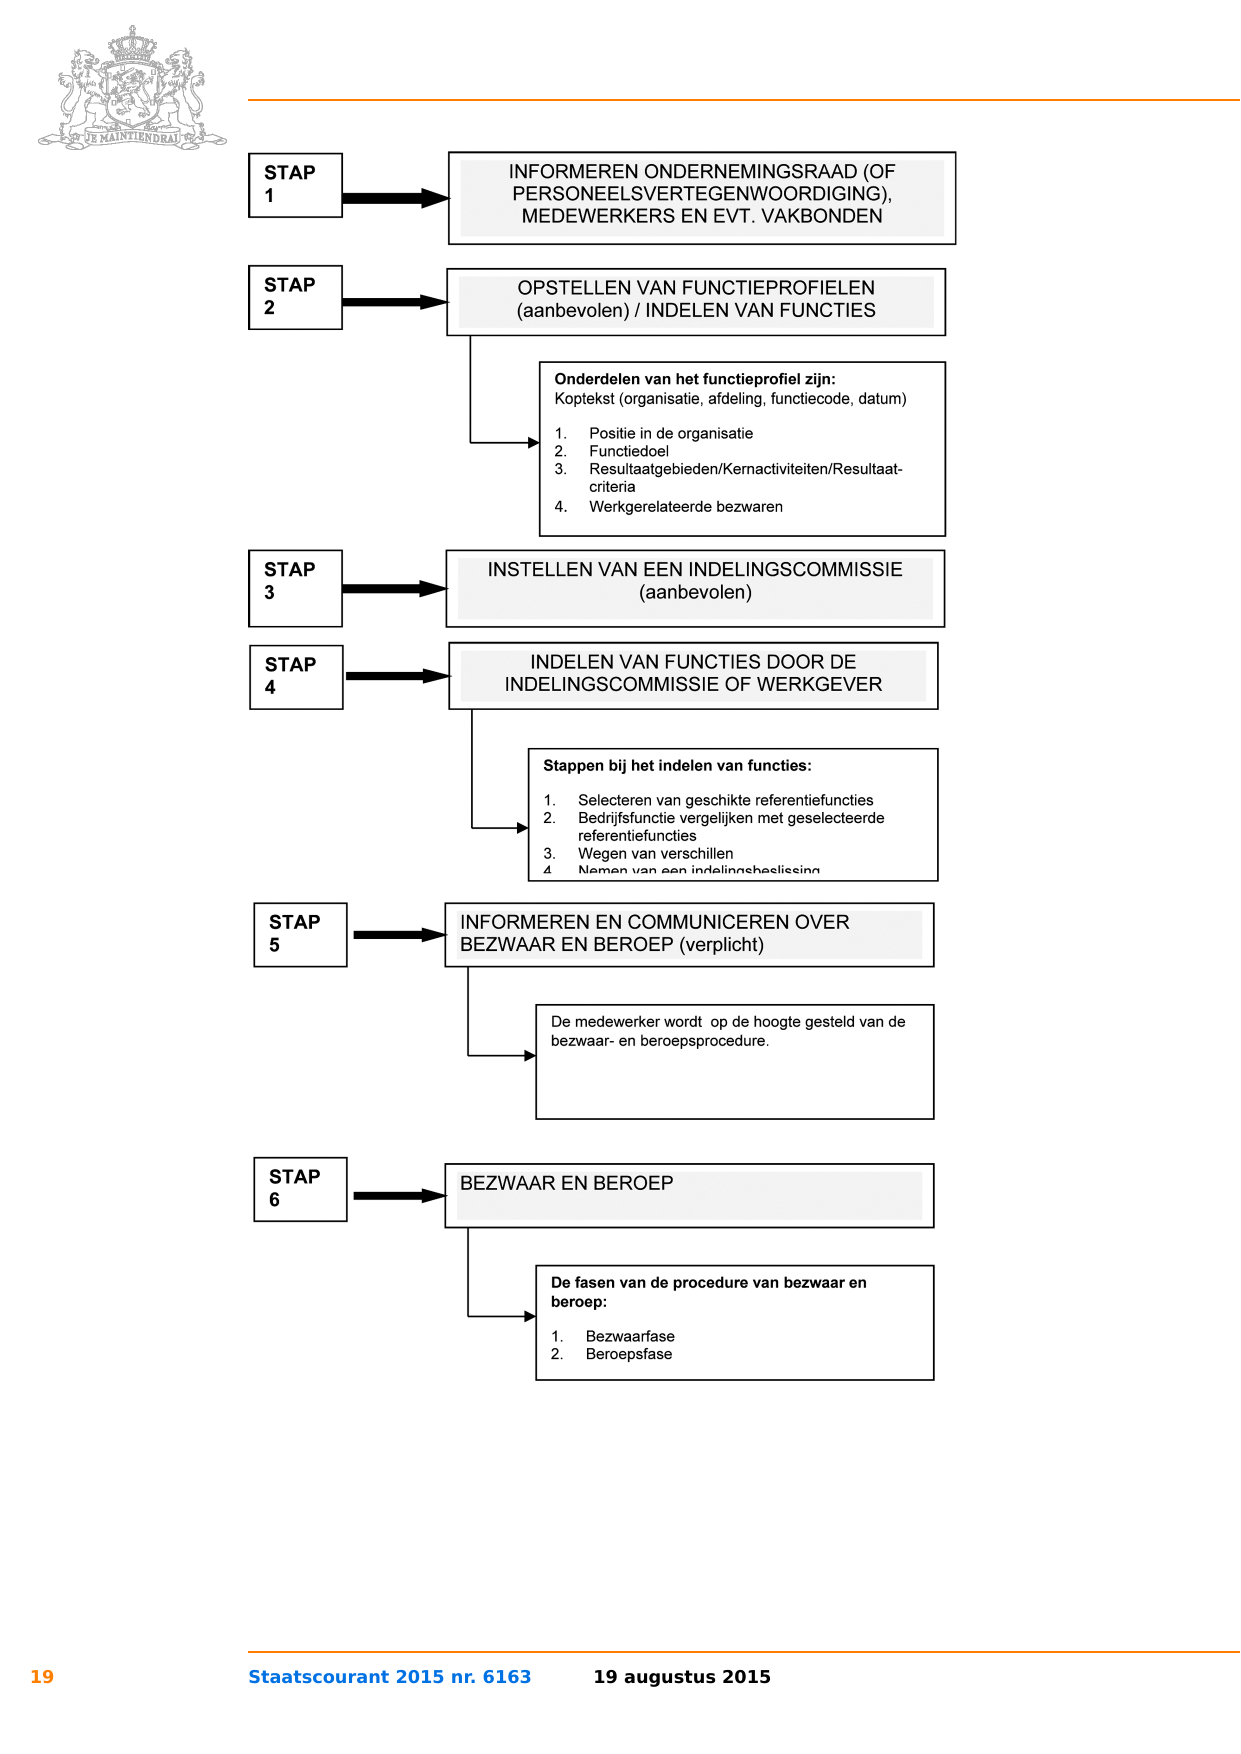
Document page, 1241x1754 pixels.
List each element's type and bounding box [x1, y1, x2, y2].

picture [248, 151, 957, 1381]
picture [38, 25, 227, 150]
